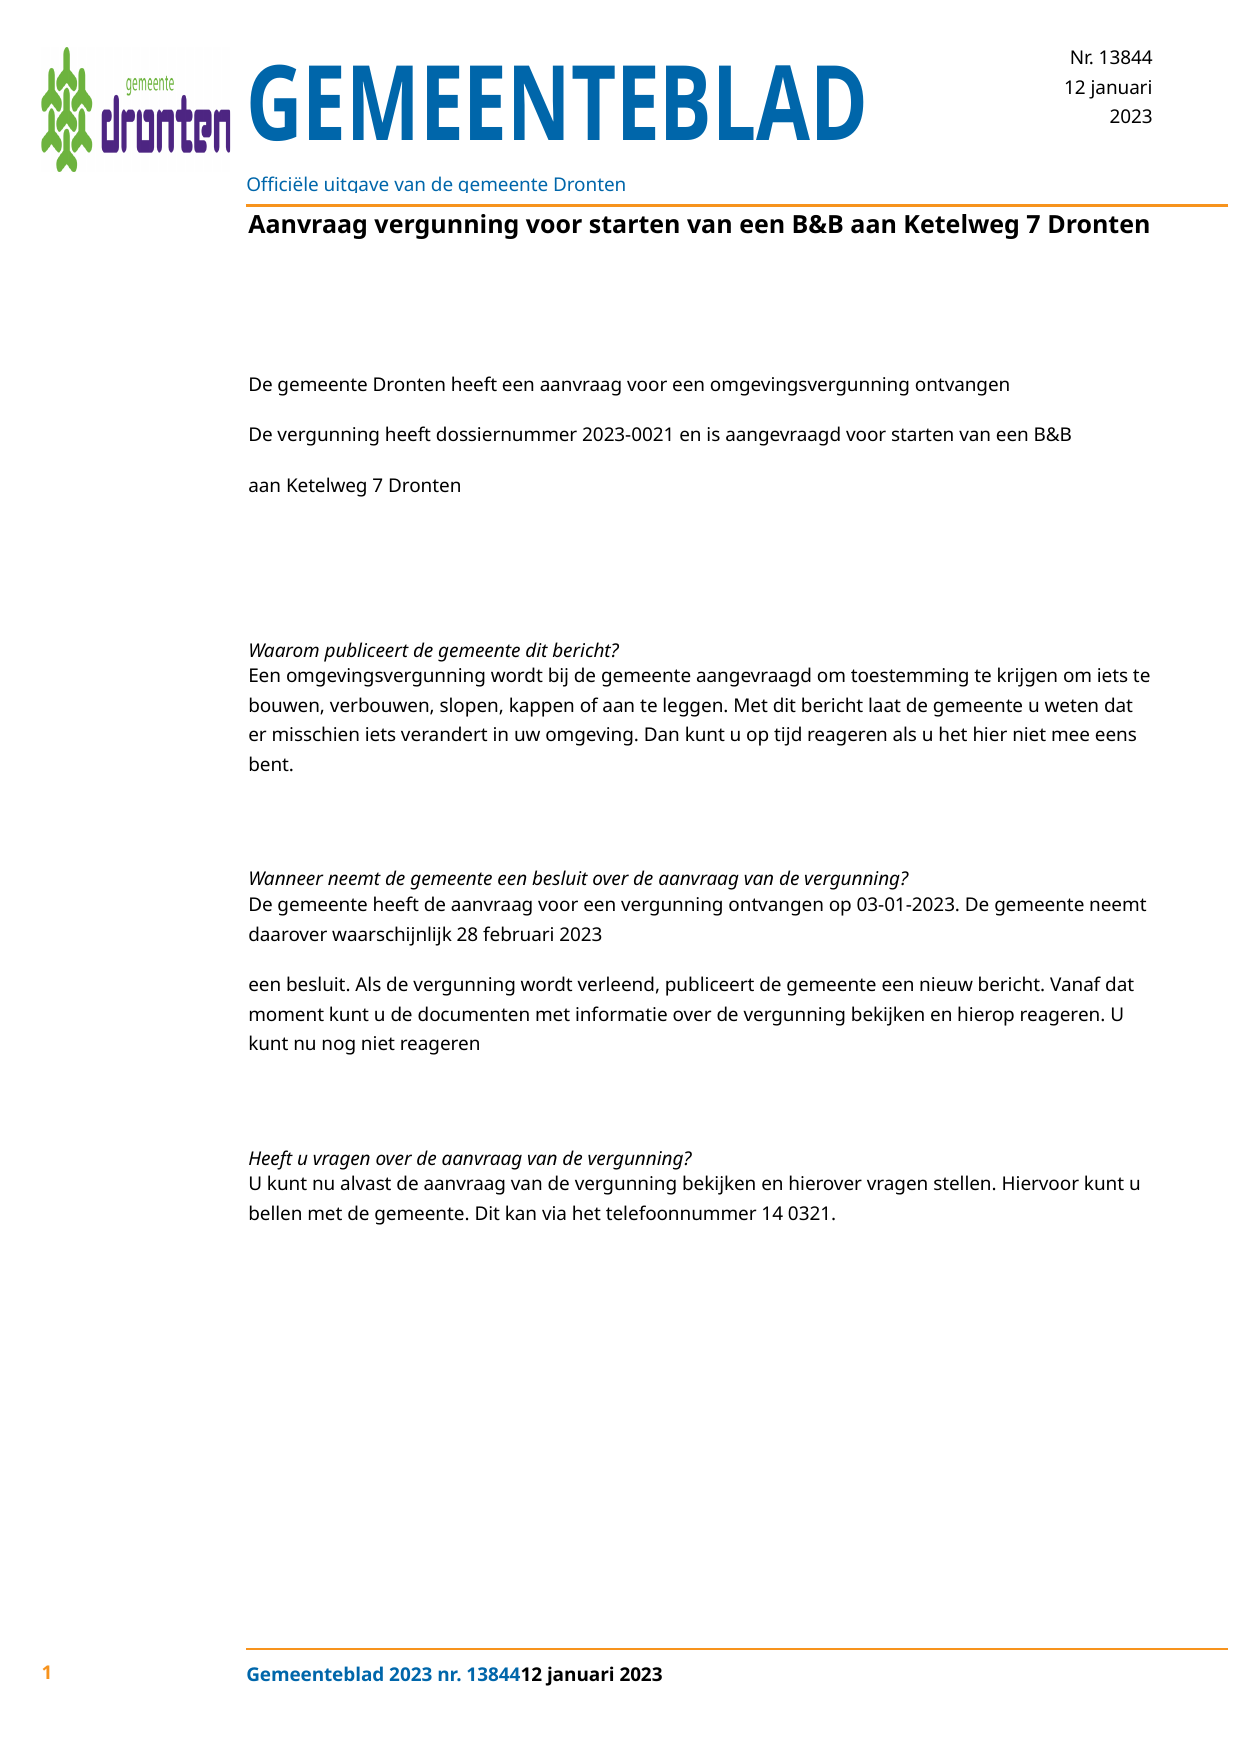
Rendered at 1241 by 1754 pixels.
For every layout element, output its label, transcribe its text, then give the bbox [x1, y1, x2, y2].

text De vergunning heeft dossiernummer 2023-0021 en is aangevraagd voor starten van een B&B [248, 422, 1152, 447]
text Wanneer neemt de gemeente een besluit over de aanvraag van de vergunning? [248, 866, 1152, 891]
text Heeft u vragen over de aanvraag van de vergunning? [248, 1145, 1152, 1171]
text Waarom publiceert de gemeente dit bericht? [248, 637, 1152, 662]
text aan Ketelweg 7 Dronten [248, 472, 1152, 498]
picture [41, 47, 231, 172]
text De gemeente Dronten heeft een aanvraag voor een omgevingsvergunning ontvangen [248, 371, 1152, 397]
text U kunt nu alvast de aanvraag van de vergunning bekijken en hierover vragen stellen. Hiervoor kunt u bellen met de gemeente. Dit kan via het telefoonnummer 14 0321. [248, 1171, 1152, 1226]
text Aanvraag vergunning voor starten van een B&B aan Ketelweg 7 Dronten [248, 207, 1152, 241]
text De gemeente heeft de aanvraag voor een vergunning ontvangen op 03-01-2023. De gemeente neemt daarover waarschijnlijk 28 februari 2023 [248, 891, 1152, 947]
text een besluit. Als de vergunning wordt verleend, publiceert de gemeente een nieuw bericht. Vanaf dat moment kunt u de documenten met informatie over de vergunning bekijken en hierop reageren. U kunt nu nog niet reageren [248, 971, 1152, 1056]
text Een omgevingsvergunning wordt bij de gemeente aangevraagd om toestemming te krijgen om iets te bouwen, verbouwen, slopen, kappen of aan te leggen. Met dit bericht laat de gemeente u weten dat er misschien iets verandert in uw omgeving. Dan kunt u op tijd reageren als u het hier niet mee eens bent. [248, 662, 1152, 777]
